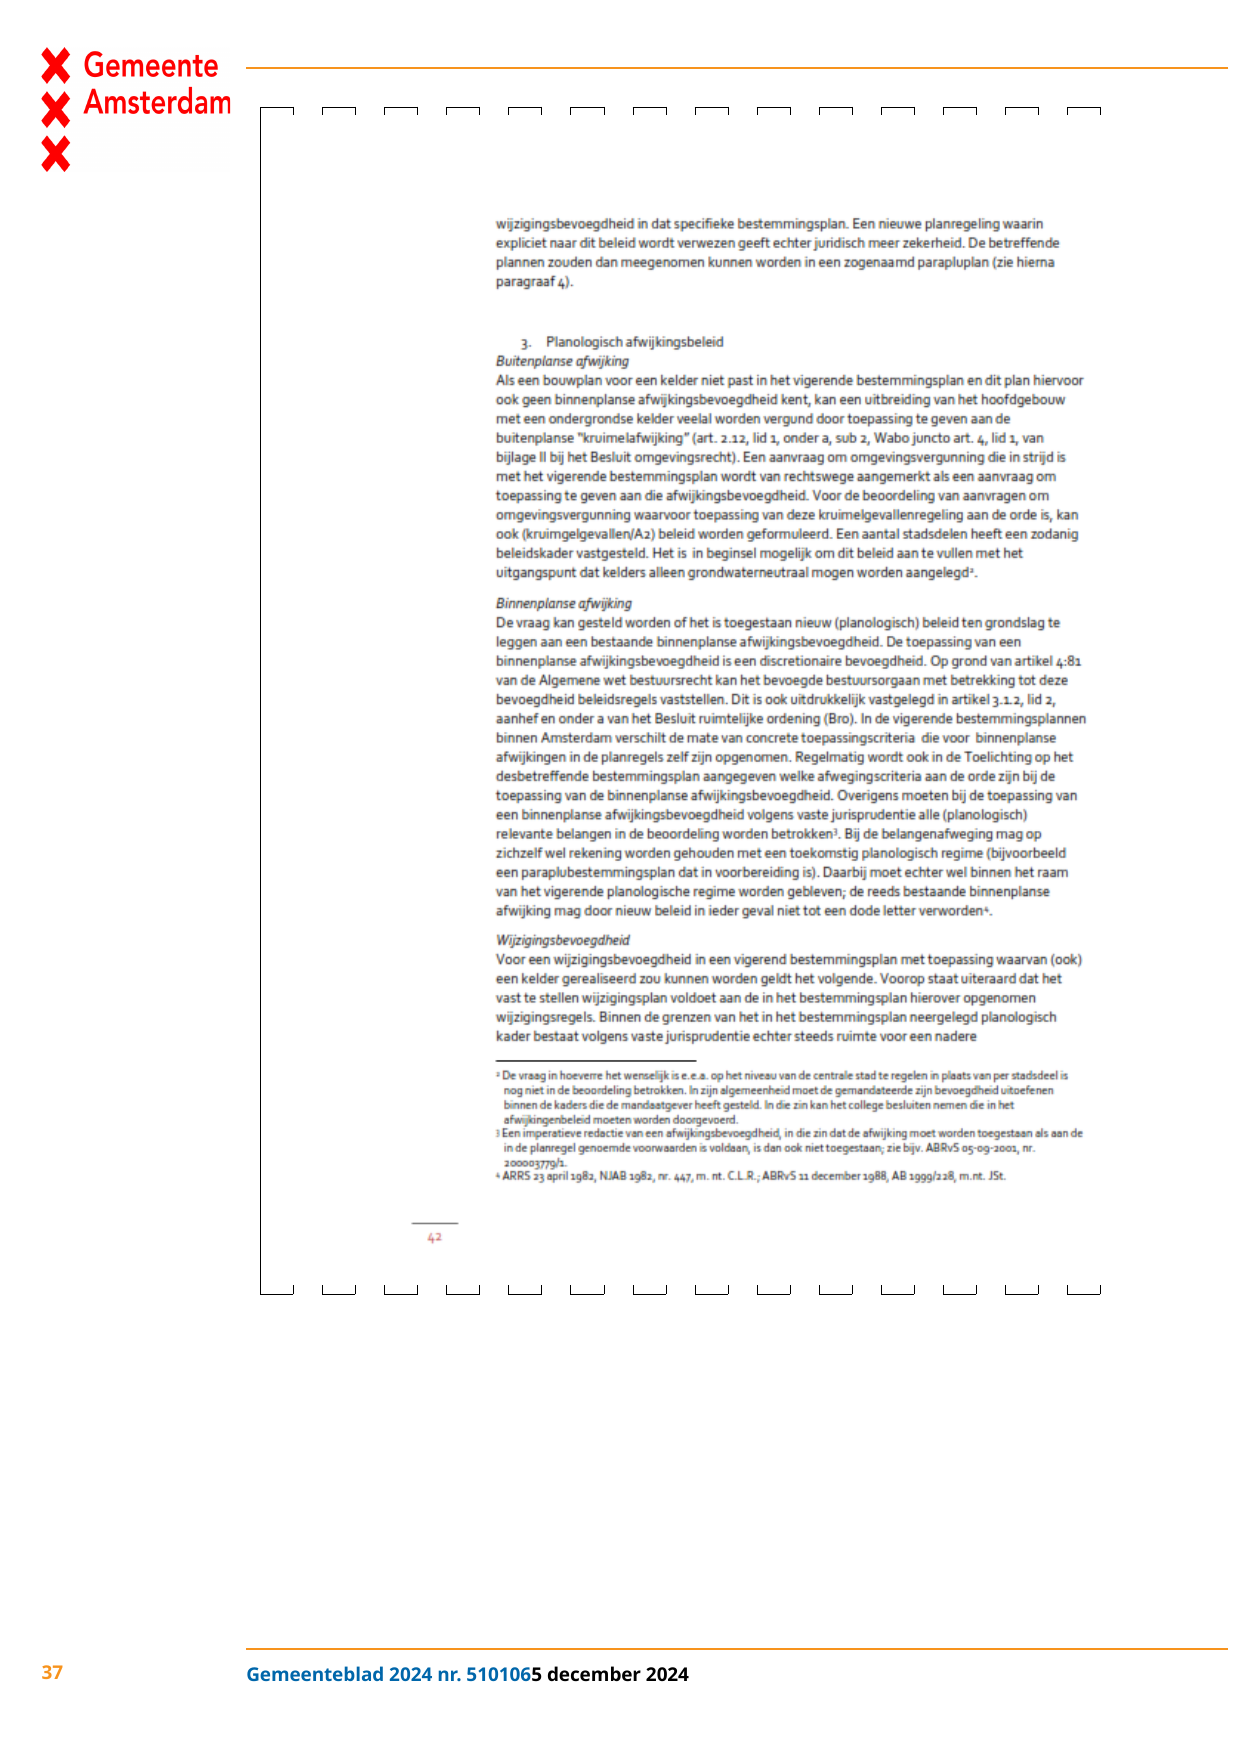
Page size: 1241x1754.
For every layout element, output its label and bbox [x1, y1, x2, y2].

picture [268, 115, 1240, 1285]
picture [41, 47, 231, 172]
